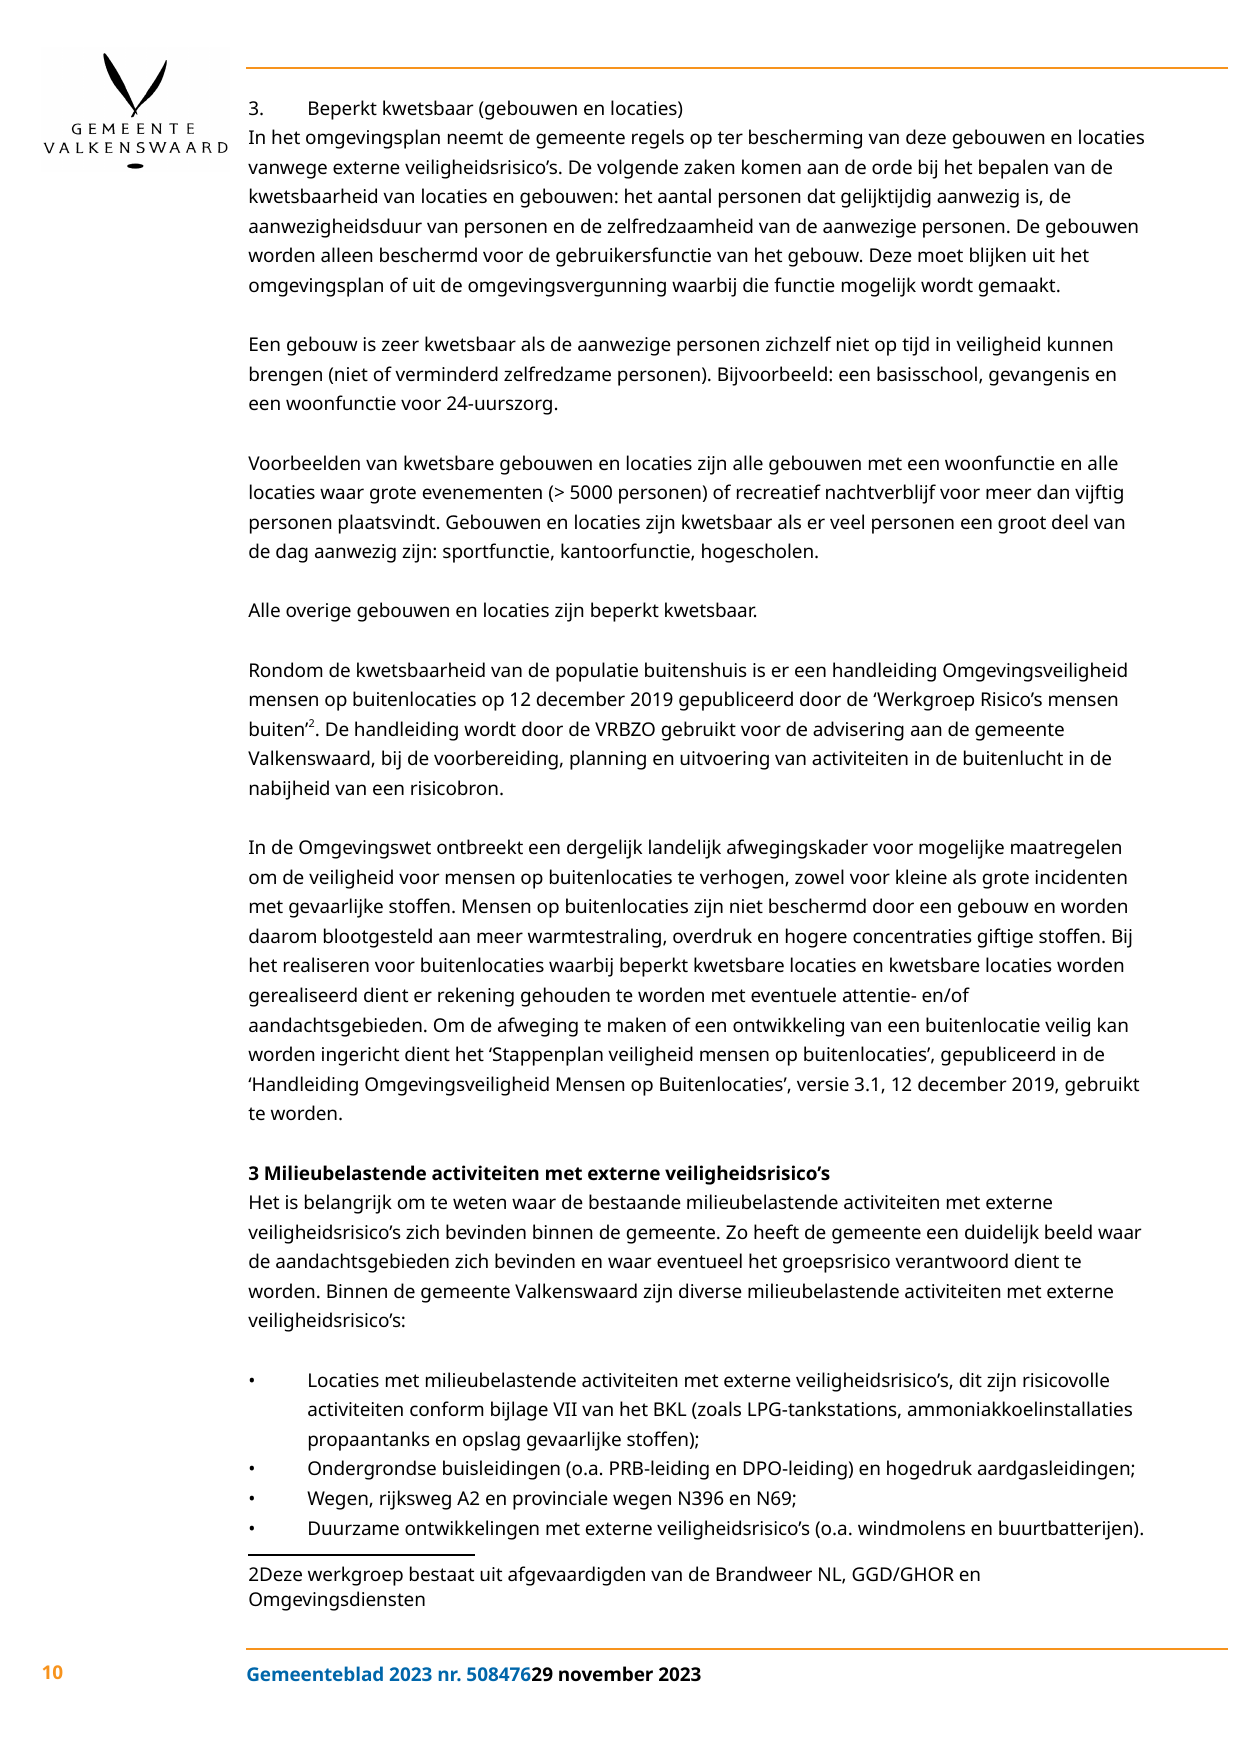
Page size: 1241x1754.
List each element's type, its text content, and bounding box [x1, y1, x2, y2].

list Ondergrondse buisleidingen (o.a. PRB-leiding en DPO-leiding) en hogedruk aardgasleidingen; [248, 1456, 1152, 1481]
text Rondom de kwetsbaarheid van de populatie buitenshuis is er een handleiding Omgevingsveiligheid mensen op buitenlocaties op 12 december 2019 gepubliceerd door de ‘Werkgroep Risico’s mensen buiten’. De handleiding wordt door de VRBZO gebruikt voor de advisering aan de gemeente Valkenswaard, bij de voorbereiding, planning en uitvoering van activiteiten in de buitenlucht in de nabijheid van een risicobron. [248, 657, 1152, 801]
text 3 Milieubelastende activiteiten met externe veiligheidsrisico’s [248, 1160, 1152, 1186]
picture [41, 47, 231, 172]
text In de Omgevingswet ontbreekt een dergelijk landelijk afwegingskader voor mogelijke maatregelen om de veiligheid voor mensen op buitenlocaties te verhogen, zowel voor kleine als grote incidenten met gevaarlijke stoffen. Mensen op buitenlocaties zijn niet beschermd door een gebouw en worden daarom blootgesteld aan meer warmtestraling, overdruk en hogere concentraties giftige stoffen. Bij het realiseren voor buitenlocaties waarbij beperkt kwetsbare locaties en kwetsbare locaties worden gerealiseerd dient er rekening gehouden te worden met eventuele attentie- en/of aandachtsgebieden. Om de afweging te maken of een ontwikkeling van een buitenlocatie veilig kan worden ingericht dient het ‘Stappenplan veiligheid mensen op buitenlocaties’, gepubliceerd in de ‘Handleiding Omgevingsveiligheid Mensen op Buitenlocaties’, versie 3.1, 12 december 2019, gebruikt te worden. [248, 834, 1152, 1126]
text Alle overige gebouwen en locaties zijn beperkt kwetsbaar. [248, 598, 1152, 623]
list Duurzame ontwikkelingen met externe veiligheidsrisico’s (o.a. windmolens en buurtbatterijen). [248, 1515, 1152, 1541]
text Voorbeelden van kwetsbare gebouwen en locaties zijn alle gebouwen met een woonfunctie en alle locaties waar grote evenementen (> 5000 personen) of recreatief nachtverblijf voor meer dan vijftig personen plaatsvindt. Gebouwen en locaties zijn kwetsbaar als er veel personen een groot deel van de dag aanwezig zijn: sportfunctie, kantoorfunctie, hogescholen. [248, 450, 1152, 564]
text In het omgevingsplan neemt de gemeente regels op ter bescherming van deze gebouwen en locaties vanwege externe veiligheidsrisico’s. De volgende zaken komen aan de orde bij het bepalen van de kwetsbaarheid van locaties en gebouwen: het aantal personen dat gelijktijdig aanwezig is, de aanwezigheidsduur van personen en de zelfredzaamheid van de aanwezige personen. De gebouwen worden alleen beschermd voor de gebruikersfunctie van het gebouw. Deze moet blijken uit het omgevingsplan of uit de omgevingsvergunning waarbij die functie mogelijk wordt gemaakt. [248, 124, 1152, 298]
text Deze werkgroep bestaat uit afgevaardigden van de Brandweer NL, GGD/GHOR en Omgevingsdiensten [248, 1561, 1152, 1612]
list Beperkt kwetsbaar (gebouwen en locaties) [248, 95, 1152, 121]
text Een gebouw is zeer kwetsbaar als de aanwezige personen zichzelf niet op tijd in veiligheid kunnen brengen (niet of verminderd zelfredzame personen). Bijvoorbeeld: een basisschool, gevangenis en een woonfunctie voor 24-uurszorg. [248, 331, 1152, 416]
list Wegen, rijksweg A2 en provinciale wegen N396 en N69; [248, 1485, 1152, 1511]
list Locaties met milieubelastende activiteiten met externe veiligheidsrisico’s, dit zijn risicovolle activiteiten conform bijlage VII van het BKL (zoals LPG-tankstations, ammoniakkoelinstallaties propaantanks en opslag gevaarlijke stoffen); [248, 1367, 1152, 1452]
text Het is belangrijk om te weten waar de bestaande milieubelastende activiteiten met externe veiligheidsrisico’s zich bevinden binnen de gemeente. Zo heeft de gemeente een duidelijk beeld waar de aandachtsgebieden zich bevinden en waar eventueel het groepsrisico verantwoord dient te worden. Binnen de gemeente Valkenswaard zijn diverse milieubelastende activiteiten met externe veiligheidsrisico’s: [248, 1189, 1152, 1333]
